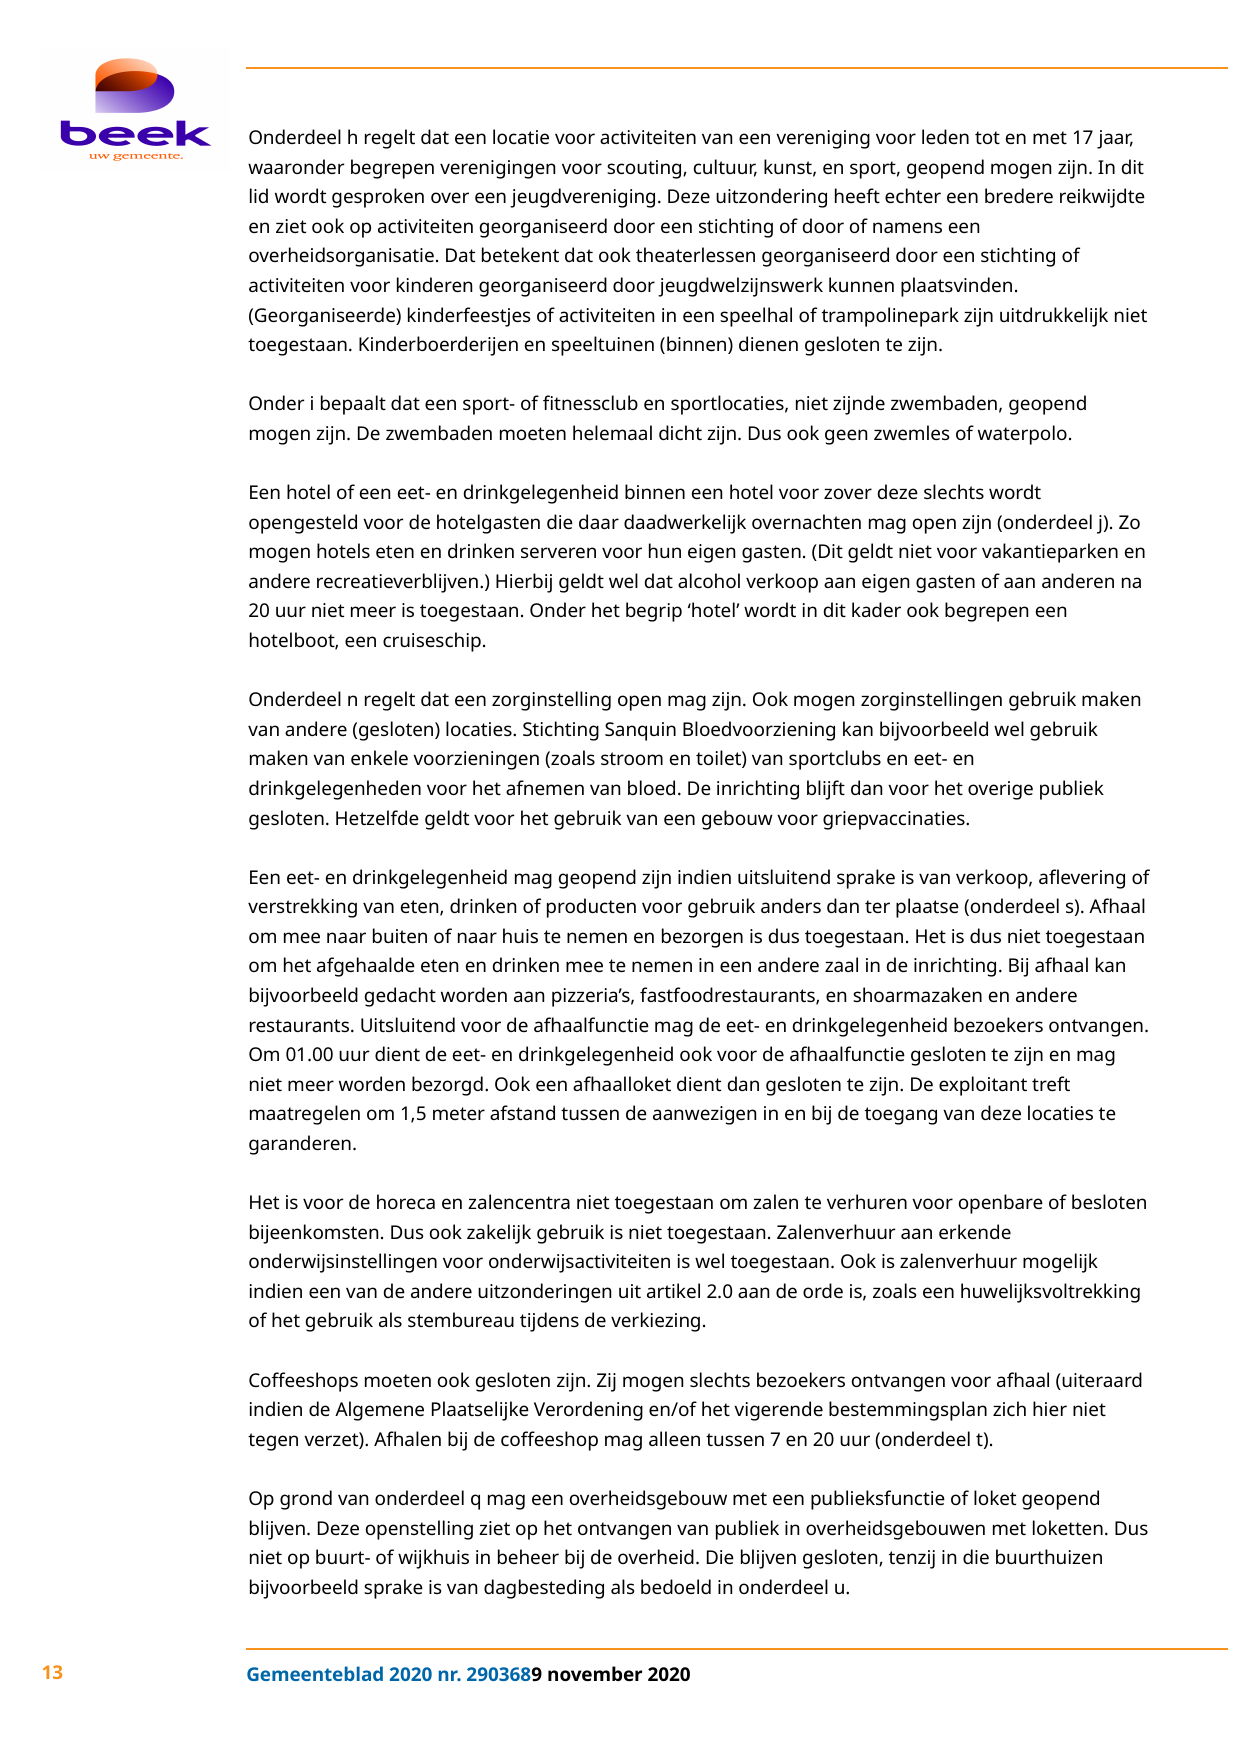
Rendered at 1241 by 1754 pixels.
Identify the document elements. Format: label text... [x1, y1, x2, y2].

text Coffeeshops moeten ook gesloten zijn. Zij mogen slechts bezoekers ontvangen voor afhaal (uiteraard indien de Algemene Plaatselijke Verordening en/of het vigerende bestemmingsplan zich hier niet tegen verzet). Afhalen bij de coffeeshop mag alleen tussen 7 en 20 uur (onderdeel t). [248, 1367, 1152, 1452]
text Onderdeel h regelt dat een locatie voor activiteiten van een vereniging voor leden tot en met 17 jaar, waaronder begrepen verenigingen voor scouting, cultuur, kunst, en sport, geopend mogen zijn. In dit lid wordt gesproken over een jeugdvereniging. Deze uitzondering heeft echter een bredere reikwijdte en ziet ook op activiteiten georganiseerd door een stichting of door of namens een overheidsorganisatie. Dat betekent dat ook theaterlessen georganiseerd door een stichting of activiteiten voor kinderen georganiseerd door jeugdwelzijnswerk kunnen plaatsvinden. (Georganiseerde) kinderfeestjes of activiteiten in een speelhal of trampolinepark zijn uitdrukkelijk niet toegestaan. Kinderboerderijen en speeltuinen (binnen) dienen gesloten te zijn. [248, 124, 1152, 357]
text Een hotel of een eet- en drinkgelegenheid binnen een hotel voor zover deze slechts wordt opengesteld voor de hotelgasten die daar daadwerkelijk overnachten mag open zijn (onderdeel j). Zo mogen hotels eten en drinken serveren voor hun eigen gasten. (Dit geldt niet voor vakantieparken en andere recreatieverblijven.) Hierbij geldt wel dat alcohol verkoop aan eigen gasten of aan anderen na 20 uur niet meer is toegestaan. Onder het begrip ‘hotel’ wordt in dit kader ook begrepen een hotelboot, een cruiseschip. [248, 479, 1152, 653]
picture [41, 47, 231, 172]
text Op grond van onderdeel q mag een overheidsgebouw met een publieksfunctie of loket geopend blijven. Deze openstelling ziet op het ontvangen van publiek in overheidsgebouwen met loketten. Dus niet op buurt- of wijkhuis in beheer bij de overheid. Die blijven gesloten, tenzij in die buurthuizen bijvoorbeeld sprake is van dagbesteding als bedoeld in onderdeel u. [248, 1485, 1152, 1600]
text Een eet- en drinkgelegenheid mag geopend zijn indien uitsluitend sprake is van verkoop, aflevering of verstrekking van eten, drinken of producten voor gebruik anders dan ter plaatse (onderdeel s). Afhaal om mee naar buiten of naar huis te nemen en bezorgen is dus toegestaan. Het is dus niet toegestaan om het afgehaalde eten en drinken mee te nemen in een andere zaal in de inrichting. Bij afhaal kan bijvoorbeeld gedacht worden aan pizzeria’s, fastfoodrestaurants, en shoarmazaken en andere restaurants. Uitsluitend voor de afhaalfunctie mag de eet- en drinkgelegenheid bezoekers ontvangen. Om 01.00 uur dient de eet- en drinkgelegenheid ook voor de afhaalfunctie gesloten te zijn en mag niet meer worden bezorgd. Ook een afhaalloket dient dan gesloten te zijn. De exploitant treft maatregelen om 1,5 meter afstand tussen de aanwezigen in en bij de toegang van deze locaties te garanderen. [248, 864, 1152, 1156]
text Onderdeel n regelt dat een zorginstelling open mag zijn. Ook mogen zorginstellingen gebruik maken van andere (gesloten) locaties. Stichting Sanquin Bloedvoorziening kan bijvoorbeeld wel gebruik maken van enkele voorzieningen (zoals stroom en toilet) van sportclubs en eet- en drinkgelegenheden voor het afnemen van bloed. De inrichting blijft dan voor het overige publiek gesloten. Hetzelfde geldt voor het gebruik van een gebouw voor griepvaccinaties. [248, 686, 1152, 831]
text Onder i bepaalt dat een sport- of fitnessclub en sportlocaties, niet zijnde zwembaden, geopend mogen zijn. De zwembaden moeten helemaal dicht zijn. Dus ook geen zwemles of waterpolo. [248, 391, 1152, 446]
text Het is voor de horeca en zalencentra niet toegestaan om zalen te verhuren voor openbare of besloten bijeenkomsten. Dus ook zakelijk gebruik is niet toegestaan. Zalenverhuur aan erkende onderwijsinstellingen voor onderwijsactiviteiten is wel toegestaan. Ook is zalenverhuur mogelijk indien een van de andere uitzonderingen uit artikel 2.0 aan de orde is, zoals een huwelijksvoltrekking of het gebruik als stembureau tijdens de verkiezing. [248, 1189, 1152, 1333]
